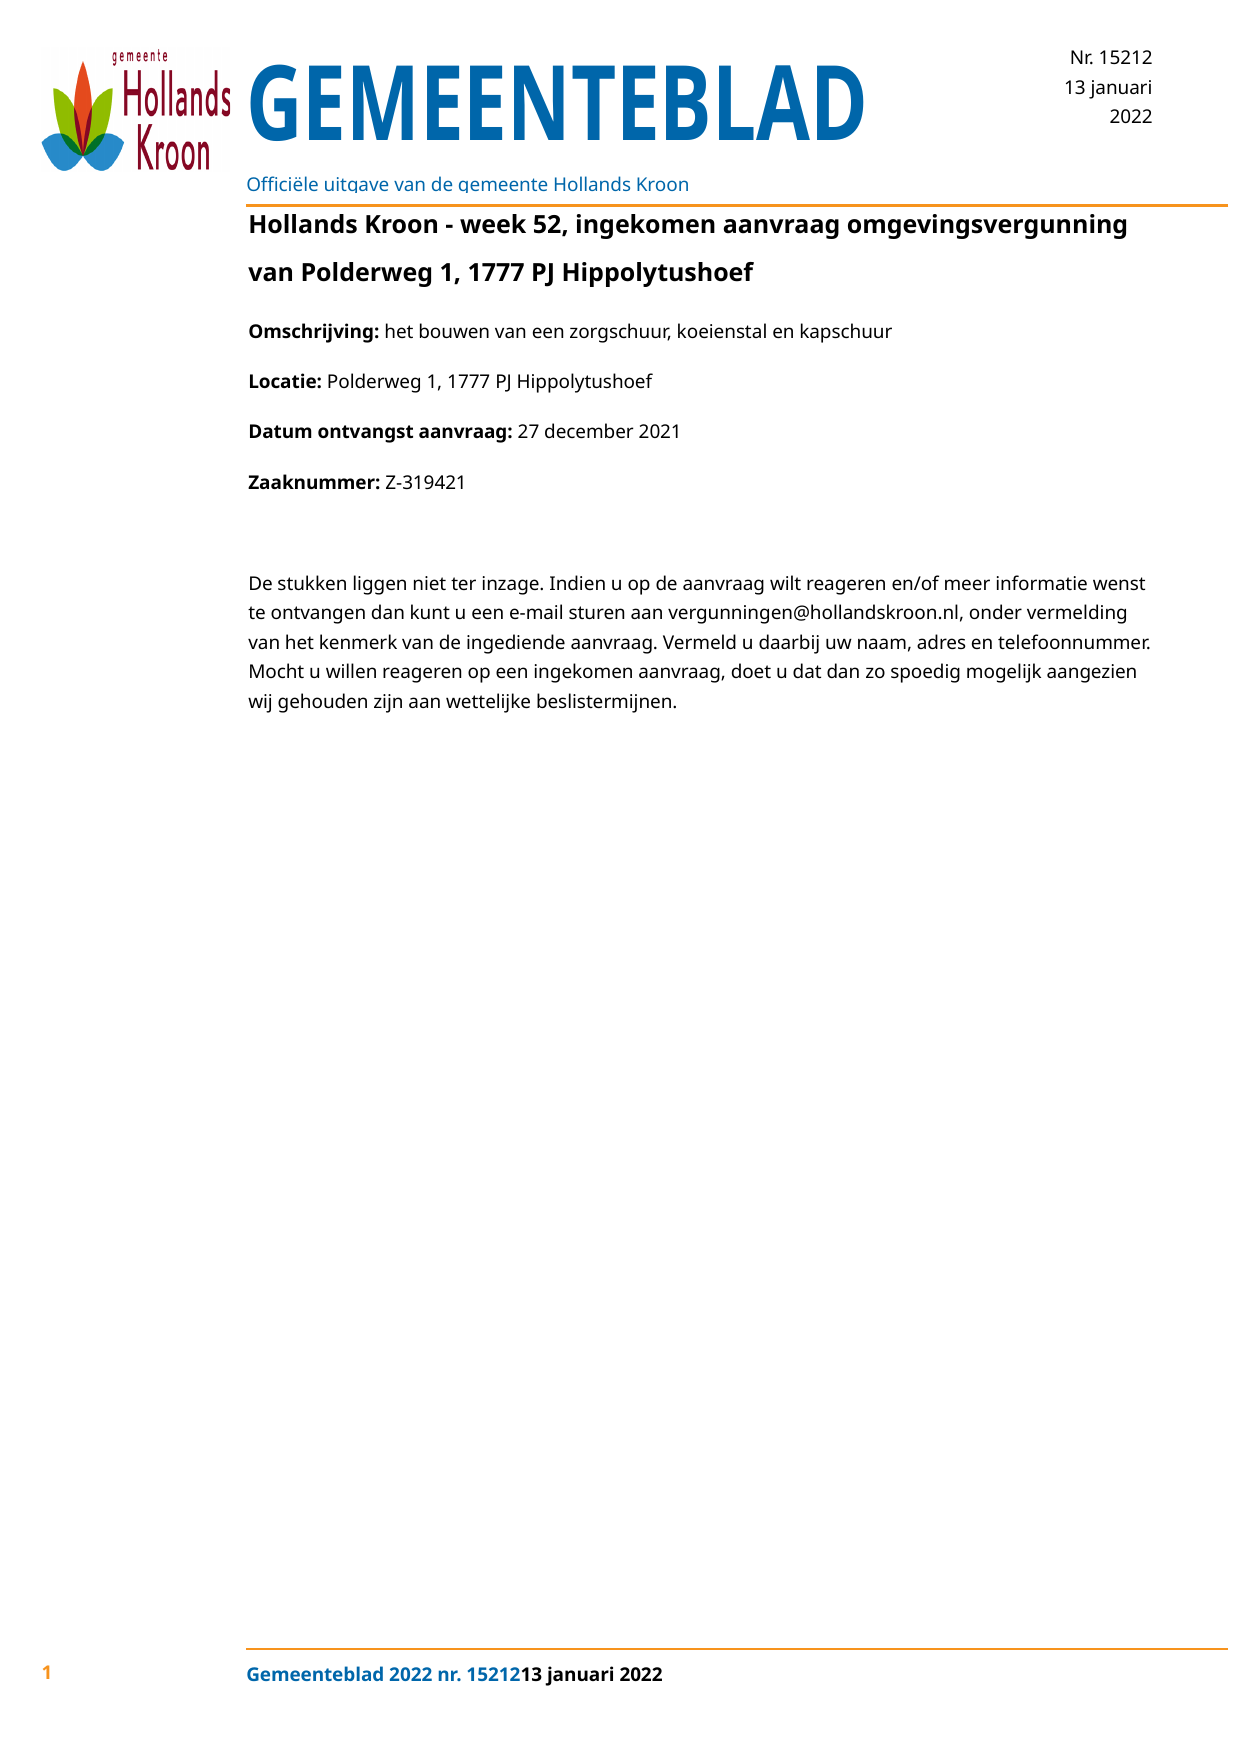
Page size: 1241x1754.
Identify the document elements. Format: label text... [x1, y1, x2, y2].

text Locatie: Polderweg 1, 1777 PJ Hippolytushoef [248, 368, 1152, 394]
picture [41, 47, 231, 172]
text Hollands Kroon - week 52, ingekomen aanvraag omgevingsvergunning van Polderweg 1, 1777 PJ Hippolytushoef [248, 207, 1152, 288]
text De stukken liggen niet ter inzage. Indien u op de aanvraag wilt reageren en/of meer informatie wenst te ontvangen dan kunt u een e-mail sturen aan vergunningen@hollandskroon.nl, onder vermelding van het kenmerk van de ingediende aanvraag. Vermeld u daarbij uw naam, adres en telefoonnummer. Mocht u willen reageren op een ingekomen aanvraag, doet u dat dan zo spoedig mogelijk aangezien wij gehouden zijn aan wettelijke beslistermijnen. [248, 570, 1152, 714]
text Datum ontvangst aanvraag: 27 december 2021 [248, 419, 1152, 444]
text Zaaknummer: Z-319421 [248, 469, 1152, 495]
text Omschrijving: het bouwen van een zorgschuu­r, koeiensta­l en kapschuur­ [248, 318, 1152, 344]
